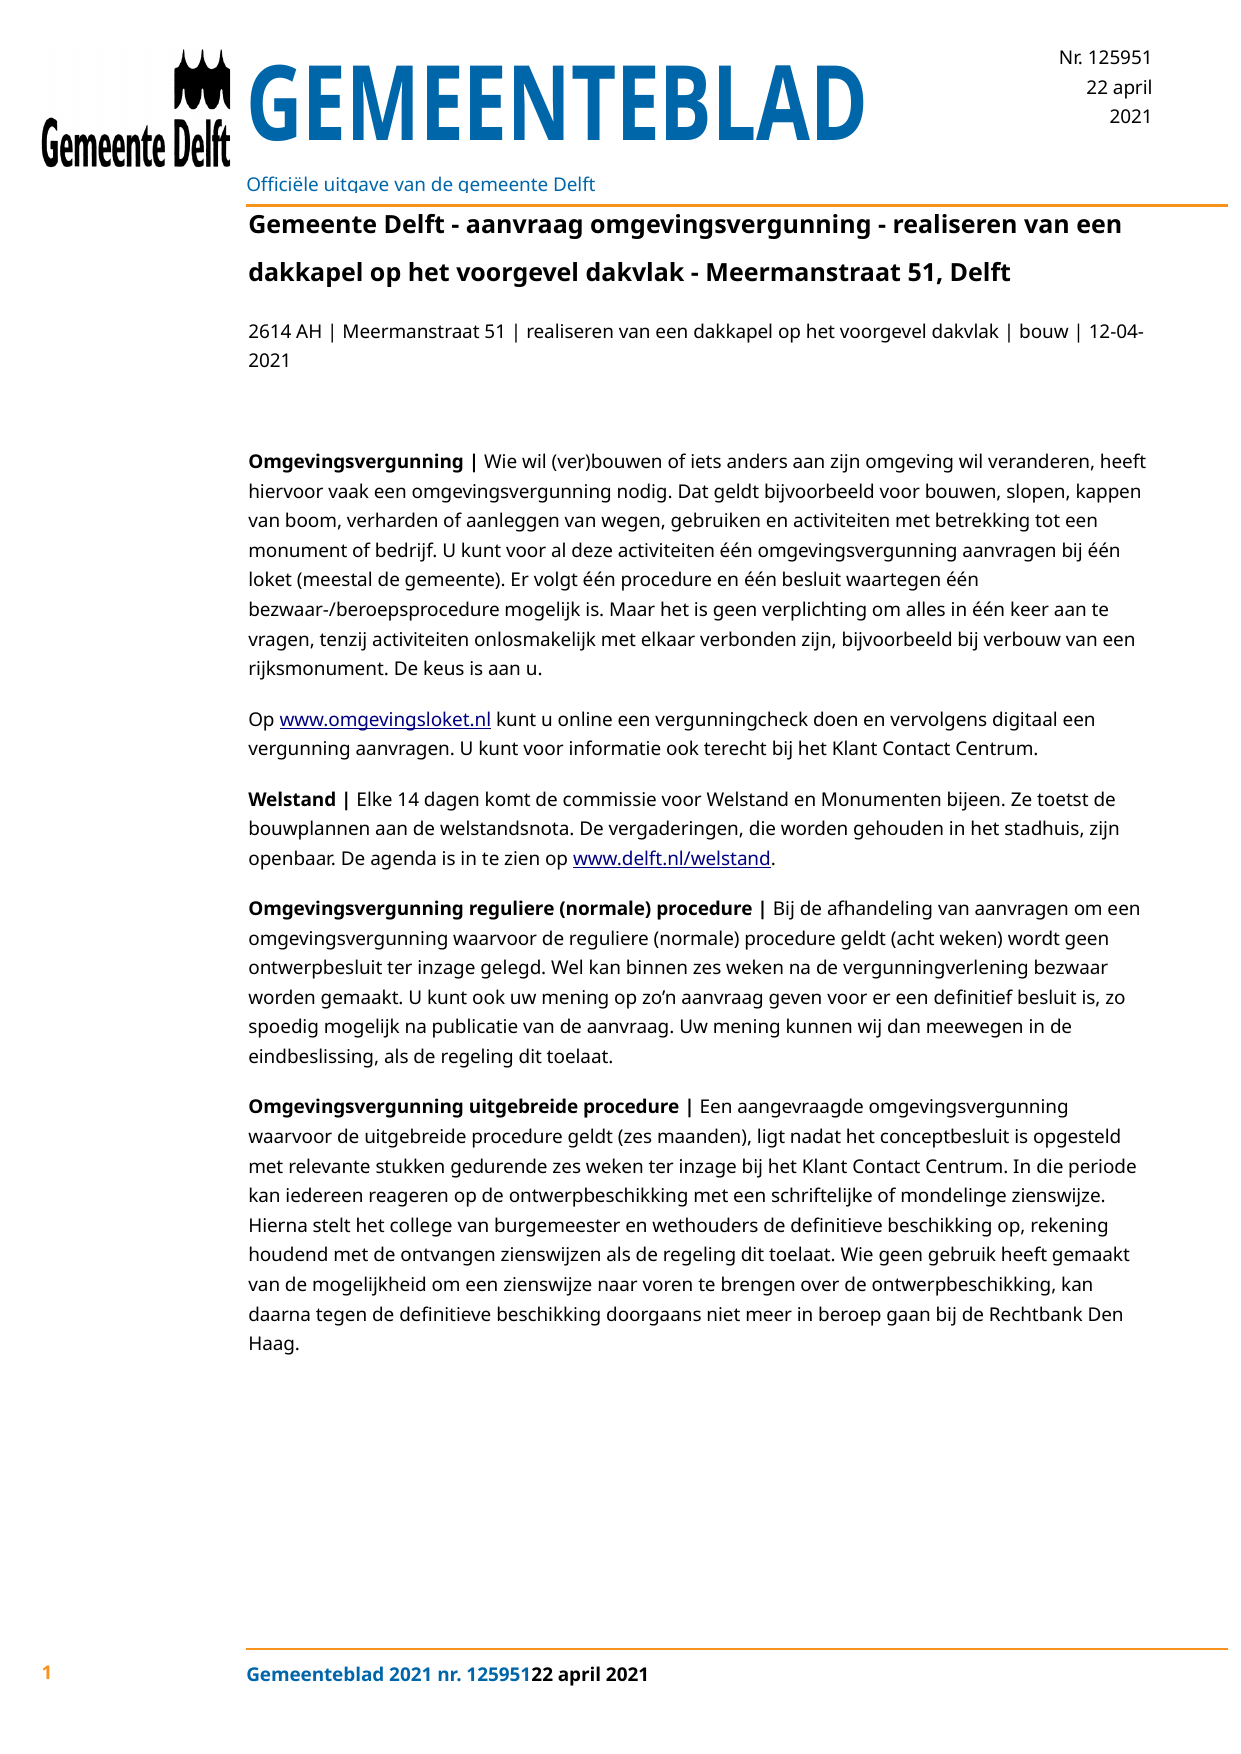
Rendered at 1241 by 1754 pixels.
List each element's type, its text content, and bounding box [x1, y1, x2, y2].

picture [41, 47, 231, 172]
text Gemeente Delft - aanvraag omgevingsvergunning - realiseren van een dakkapel op het voorgevel dakvlak - Meermanstraat 51, Delft [248, 207, 1152, 288]
text 2614 AH | Meermanstraat 51 | realiseren van een dakkapel op het voorgevel dakvlak | bouw | 12-04-2021 [248, 318, 1152, 373]
text Welstand | Elke 14 dagen komt de commissie voor Welstand en Monumenten bijeen. Ze toetst de bouwplannen aan de welstandsnota. De vergaderingen, die worden gehouden in het stadhuis, zijn openbaar. De agenda is in te zien op www.delft.nl/welstand. [248, 786, 1152, 871]
text Omgevingsvergunning uitgebreide procedure | Een aangevraagde omgevingsvergunning waarvoor de uitgebreide procedure geldt (zes maanden), ligt nadat het conceptbesluit is opgesteld met relevante stukken gedurende zes weken ter inzage bij het Klant Contact Centrum. In die periode kan iedereen reageren op de ontwerpbeschikking met een schriftelijke of mondelinge zienswijze. Hierna stelt het college van burgemeester en wethouders de definitieve beschikking op, rekening houdend met de ontvangen zienswijzen als de regeling dit toelaat. Wie geen gebruik heeft gemaakt van de mogelijkheid om een zienswijze naar voren te brengen over de ontwerpbeschikking, kan daarna tegen de definitieve beschikking doorgaans niet meer in beroep gaan bij de Rechtbank Den Haag. [248, 1094, 1152, 1356]
text Omgevingsvergunning reguliere (normale) procedure | Bij de afhandeling van aanvragen om een omgevingsvergunning waarvoor de reguliere (normale) procedure geldt (acht weken) wordt geen ontwerpbesluit ter inzage gelegd. Wel kan binnen zes weken na de vergunningverlening bezwaar worden gemaakt. U kunt ook uw mening op zo’n aanvraag geven voor er een definitief besluit is, zo spoedig mogelijk na publicatie van de aanvraag. Uw mening kunnen wij dan meewegen in de eindbeslissing, als de regeling dit toelaat. [248, 895, 1152, 1069]
text Omgevingsvergunning | Wie wil (ver)bouwen of iets anders aan zijn omgeving wil veranderen, heeft hiervoor vaak een omgevingsvergunning nodig. Dat geldt bijvoorbeeld voor bouwen, slopen, kappen van boom, verharden of aanleggen van wegen, gebruiken en activiteiten met betrekking tot een monument of bedrijf. U kunt voor al deze activiteiten één omgevingsvergunning aanvragen bij één loket (meestal de gemeente). Er volgt één procedure en één besluit waartegen één bezwaar-/beroepsprocedure mogelijk is. Maar het is geen verplichting om alles in één keer aan te vragen, tenzij activiteiten onlosmakelijk met elkaar verbonden zijn, bijvoorbeeld bij verbouw van een rijksmonument. De keus is aan u. [248, 448, 1152, 681]
text Op www.omgevingsloket.nl kunt u online een vergunningcheck doen en vervolgens digitaal een vergunning aanvragen. U kunt voor informatie ook terecht bij het Klant Contact Centrum. [248, 706, 1152, 761]
